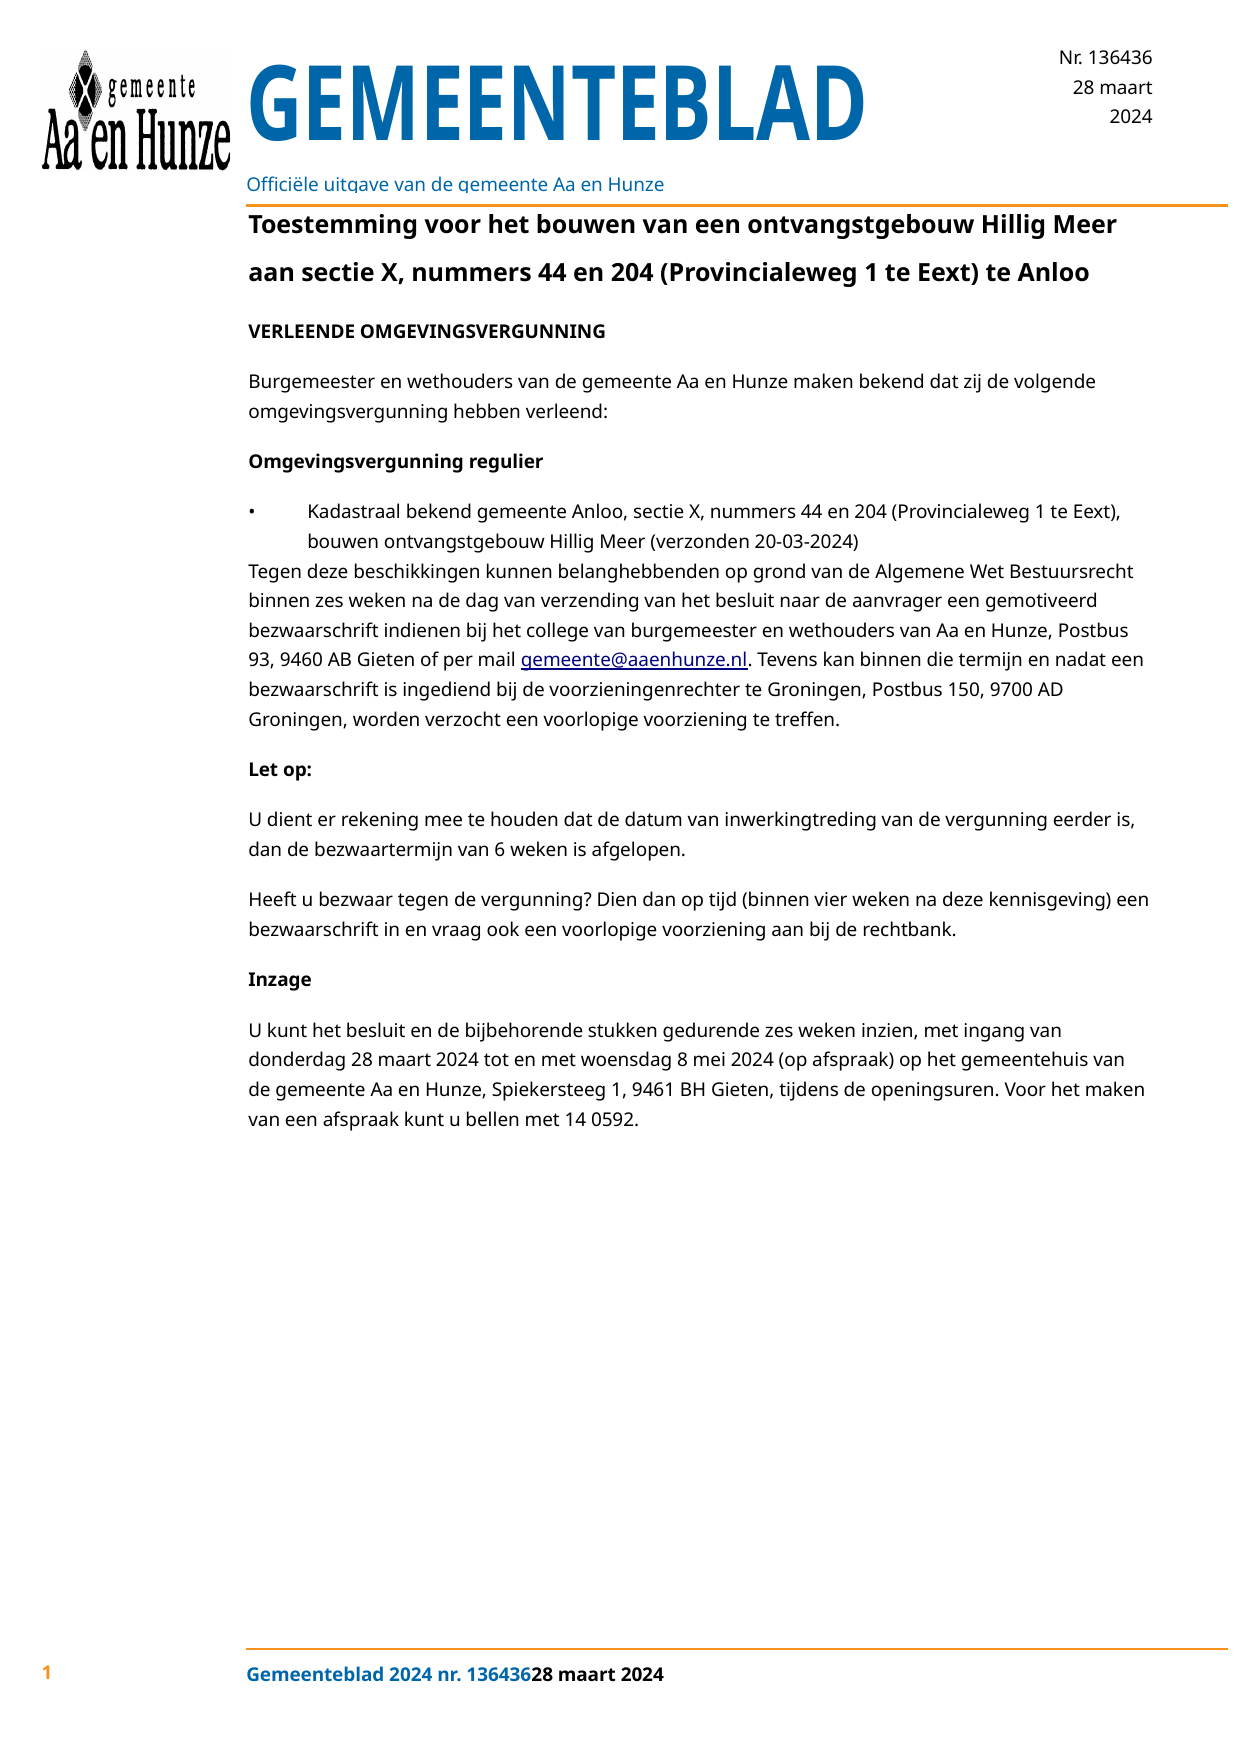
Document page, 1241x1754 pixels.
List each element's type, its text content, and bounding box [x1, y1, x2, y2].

text VERLEENDE OMGEVINGSVERGUNNING [248, 318, 1152, 344]
text Inzage [248, 967, 1152, 992]
text Heeft u bezwaar tegen de vergunning? Dien dan op tijd (binnen vier weken na deze kennisgeving) een bezwaarschrift in en vraag ook een voorlopige voorziening aan bij de rechtbank. [248, 887, 1152, 942]
list Kadastraal bekend gemeente Anloo, sectie X, nummers 44 en 204 (Provincialeweg 1 te Eext), bouwen ontvangstgebouw Hillig Meer (verzonden 20-03-2024) [248, 499, 1152, 554]
text Omgevingsvergunning regulier [248, 448, 1152, 474]
text U dient er rekening mee te houden dat de datum van inwerkingtreding van de vergunning eerder is, dan de bezwaartermijn van 6 weken is afgelopen. [248, 807, 1152, 862]
text Let op: [248, 756, 1152, 782]
text U kunt het besluit en de bijbehorende stukken gedurende zes weken inzien, met ingang van donderdag 28 maart 2024 tot en met woensdag 8 mei 2024 (op afspraak) op het gemeentehuis van de gemeente Aa en Hunze, Spiekersteeg 1, 9461 BH Gieten, tijdens de openingsuren. Voor het maken van een afspraak kunt u bellen met 14 0592. [248, 1017, 1152, 1132]
text Burgemeester en wethouders van de gemeente Aa en Hunze maken bekend dat zij de volgende omgevingsvergunning hebben verleend: [248, 368, 1152, 424]
text Toestemming voor het bouwen van een ontvangstgebouw Hillig Meer aan sectie X, nummers 44 en 204 (Provincialeweg 1 te Eext) te Anloo [248, 207, 1152, 288]
picture [41, 47, 231, 172]
text Tegen deze beschikkingen kunnen belanghebbenden op grond van de Algemene Wet Bestuursrecht binnen zes weken na de dag van verzending van het besluit naar de aanvrager een gemotiveerd bezwaarschrift indienen bij het college van burgemeester en wethouders van Aa en Hunze, Postbus 93, 9460 AB Gieten of per mail gemeente@aaenhunze.nl. Tevens kan binnen die termijn en nadat een bezwaarschrift is ingediend bij de voorzieningenrechter te Groningen, Postbus 150, 9700 AD Groningen, worden verzocht een voorlopige voorziening te treffen. [248, 558, 1152, 732]
